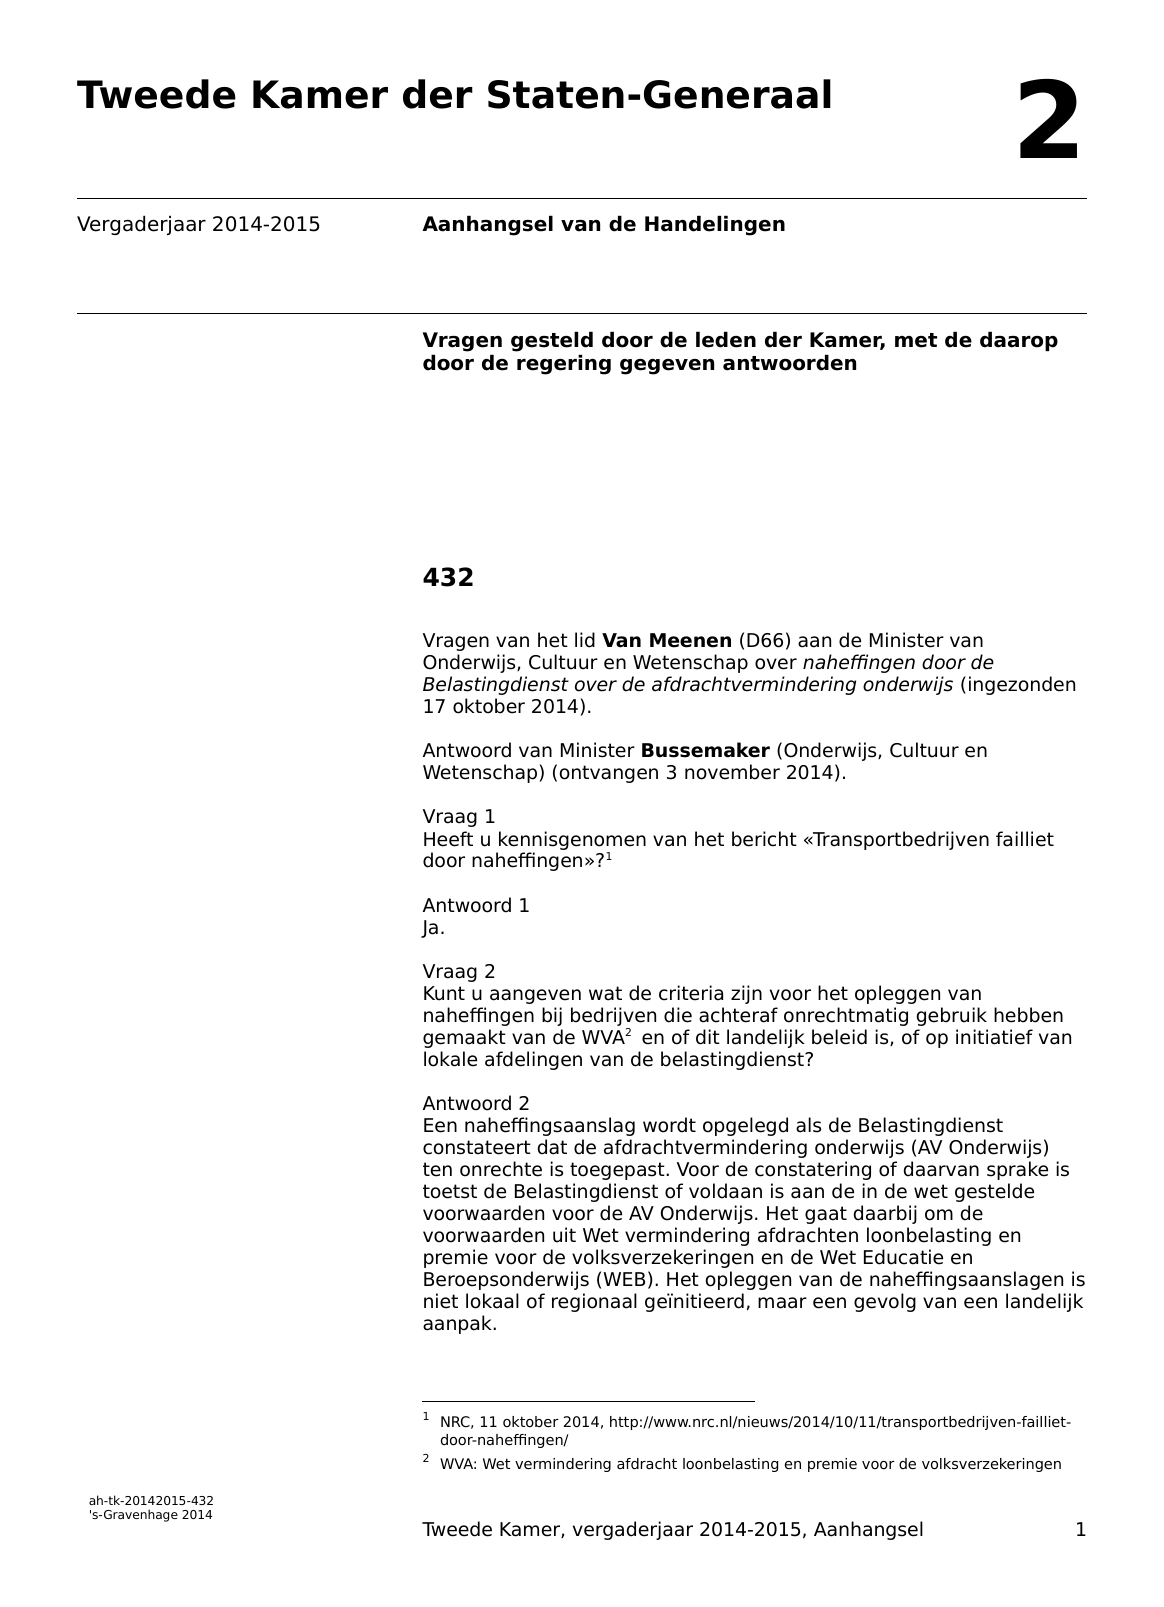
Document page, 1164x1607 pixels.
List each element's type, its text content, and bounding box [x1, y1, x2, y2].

text Vraag 1 [422, 806, 1087, 828]
text Vragen van het lid Van Meenen (D66) aan de Minister van Onderwijs, Cultuur en Wetenschap over naheffingen door de Belastingdienst over de afdrachtvermindering onderwijs (ingezonden 17 oktober 2014). [422, 630, 1087, 718]
table_cell Vergaderjaar 2014-2015 [77, 199, 422, 313]
table_cell Aanhangsel van de Handelingen [422, 199, 1087, 313]
text 432 [422, 563, 1087, 592]
text Heeft u kennisgenomen van het bericht «Transportbedrijven failliet door naheffingen»? [422, 828, 1087, 872]
text ah-tk-20142015-432 [88, 1494, 323, 1508]
text Antwoord 2 [422, 1093, 1087, 1115]
table_cell [77, 314, 422, 375]
text Een naheffingsaanslag wordt opgelegd als de Belastingdienst constateert dat de afdrachtvermindering onderwijs (AV Onderwijs) ten onrechte is toegepast. Voor de constatering of daarvan sprake is toetst de Belastingdienst of voldaan is aan de in de wet gestelde voorwaarden voor de AV Onderwijs. Het gaat daarbij om de voorwaarden uit Wet vermindering afdrachten loonbelasting en premie voor de volksverzekeringen en de Wet Educatie en Beroepsonderwijs (WEB). Het opleggen van de naheffingsaanslagen is niet lokaal of regionaal geïnitieerd, maar een gevolg van een landelijk aanpak. [422, 1115, 1087, 1334]
text Antwoord van Minister Bussemaker (Onderwijs, Cultuur en Wetenschap) (ontvangen 3 november 2014). [422, 740, 1087, 784]
text Antwoord 1 [422, 894, 1087, 917]
text Vraag 2 [422, 961, 1087, 983]
text WVA: Wet vermindering afdracht loonbelasting en premie voor de volksverzekeringen [422, 1452, 1087, 1474]
table_header 2 [886, 59, 1087, 198]
text 's-Gravenhage 2014 [88, 1508, 323, 1522]
text Ja. [422, 917, 1087, 938]
text NRC, 11 oktober 2014, http://www.nrc.nl/nieuws/2014/10/11/transportbedrijven-failliet-door-naheffingen/ [422, 1410, 1087, 1449]
table_header Tweede Kamer der Staten-Generaal [77, 59, 886, 198]
table_cell Vragen gesteld door de leden der Kamer, met de daarop door de regering gegeven antwoorden [422, 314, 1087, 375]
text Kunt u aangeven wat de criteria zijn voor het opleggen van naheffingen bij bedrijven die achteraf onrechtmatig gebruik hebben gemaakt van de WVA en of dit landelijk beleid is, of op initiatief van lokale afdelingen van de belastingdienst? [422, 983, 1087, 1071]
